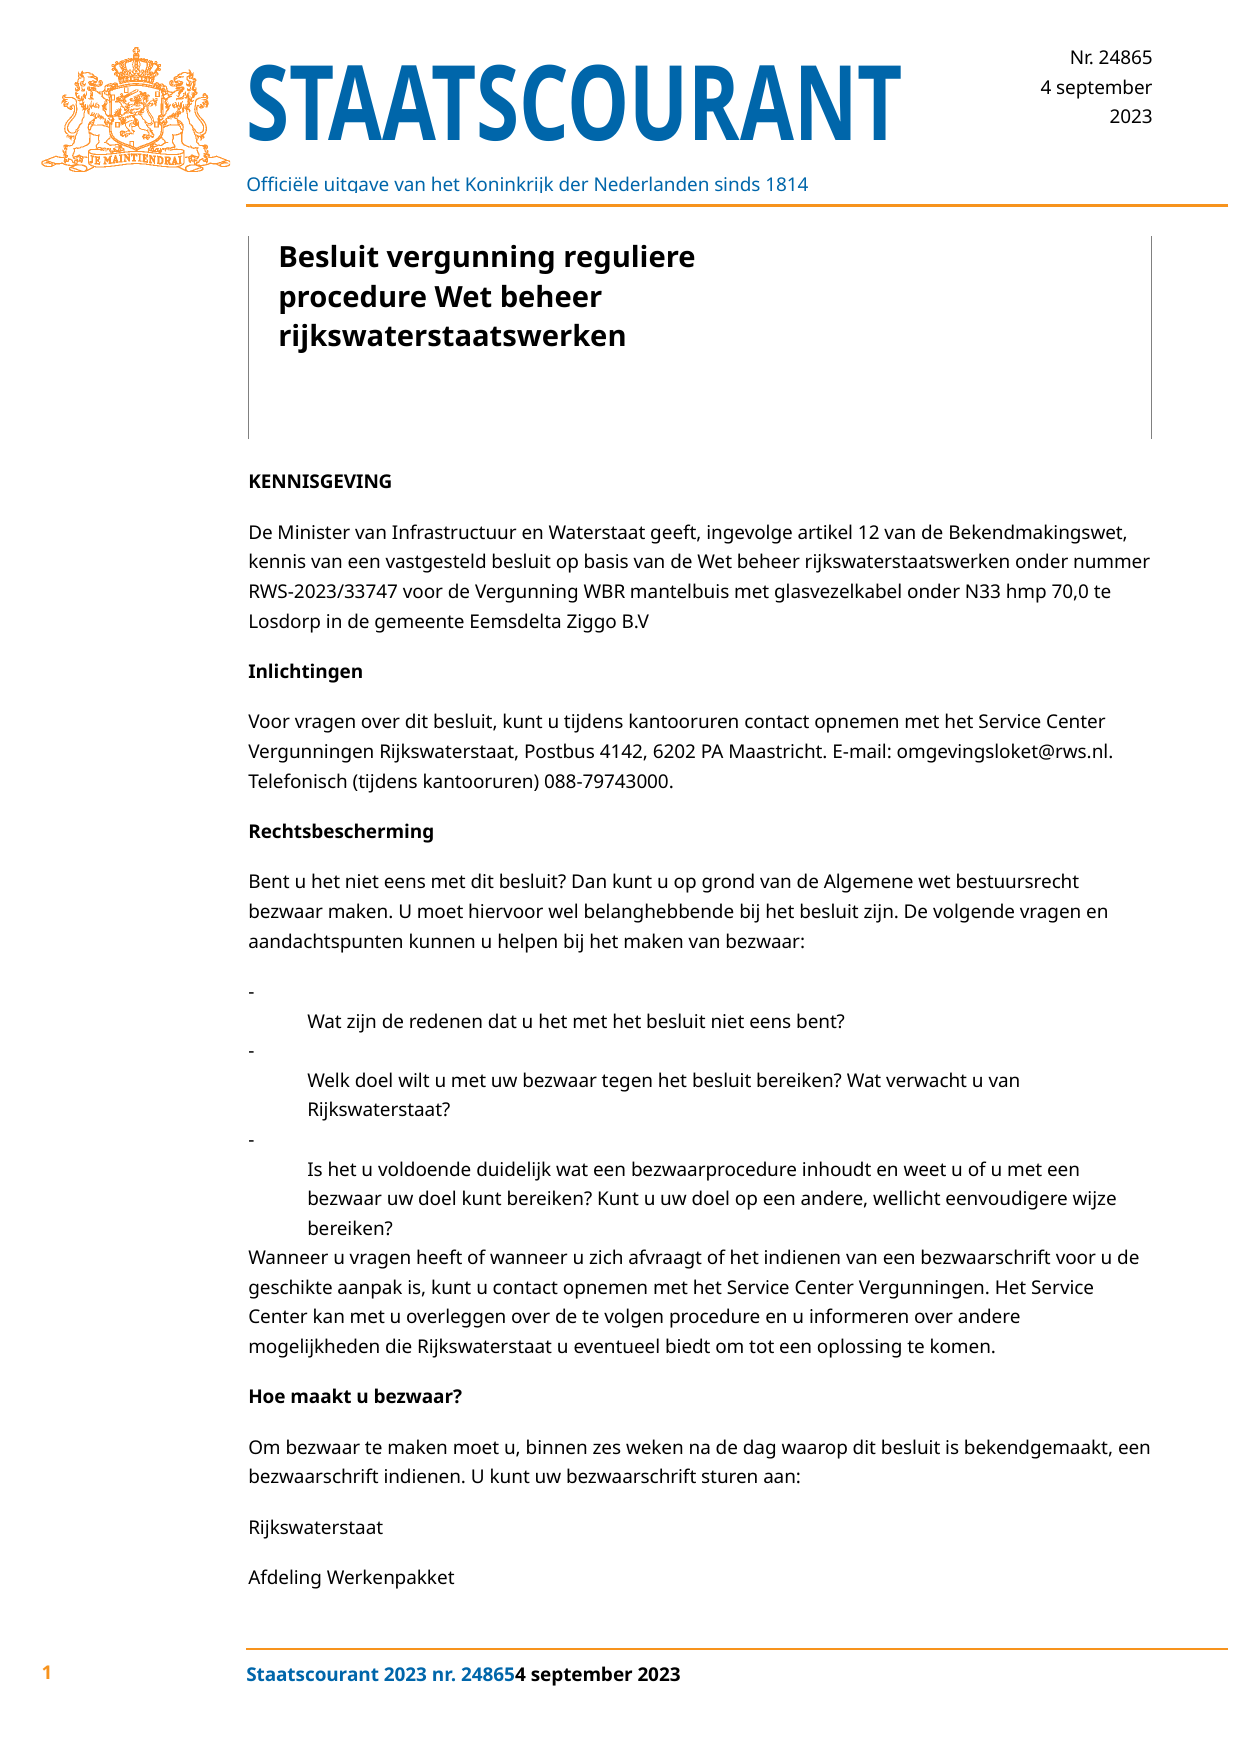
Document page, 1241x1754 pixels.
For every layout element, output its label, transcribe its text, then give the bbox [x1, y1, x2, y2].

text Bent u het niet eens met dit besluit? Dan kunt u op grond van de Algemene wet bestuursrecht bezwaar maken. U moet hiervoor wel belanghebbende bij het besluit zijn. De volgende vragen en aandachtspunten kunnen u helpen bij het maken van bezwaar: [248, 869, 1152, 953]
text Inlichtingen [248, 658, 1152, 684]
text Om bezwaar te maken moet u, binnen zes weken na de dag waarop dit besluit is bekendgemaakt, een bezwaarschrift indienen. U kunt uw bezwaarschrift sturen aan: [248, 1434, 1152, 1489]
text Rechtsbescherming [248, 818, 1152, 844]
table_header [1090, 236, 1151, 413]
table_header [850, 414, 1151, 439]
text Wanneer u vragen heeft of wanneer u zich afvraagt of het indienen van een bezwaarschrift voor u de geschikte aanpak is, kunt u contact opnemen met het Service Center Vergunningen. Het Service Center kan met u overleggen over de te volgen procedure en u informeren over andere mogelijkheden die Rijkswaterstaat u eventueel biedt om tot een oplossing te komen. [248, 1244, 1152, 1359]
text Voor vragen over dit besluit, kunt u tijdens kantooruren contact opnemen met het Service Center Vergunningen Rijkswaterstaat, Postbus 4142, 6202 PA Maastricht. E-mail: omgevingsloket@rws.nl. Telefonisch (tijdens kantooruren) 088-79743000. [248, 709, 1152, 793]
text De Minister van Infrastructuur en Waterstaat geeft, ingevolge artikel 12 van de Bekendmakingswet, kennis van een vastgesteld besluit op basis van de Wet beheer rijkswaterstaatswerken onder nummer RWS-2023/33747 voor de Vergunning WBR mantelbuis met glasvezelkabel onder N33 hmp 70,0 te Losdorp in de gemeente Eemsdelta Ziggo B.V [248, 519, 1152, 633]
text KENNISGEVING [248, 469, 1152, 494]
list Welk doel wilt u met uw bezwaar tegen het besluit bereiken? Wat verwacht u van Rijkswaterstaat? [248, 1067, 1152, 1122]
picture [912, 236, 1090, 414]
table_header [850, 236, 912, 413]
table_header Besluit vergunning reguliere procedure Wet beheer rijkswaterstaatswerken [249, 236, 850, 439]
text Hoe maakt u bezwaar? [248, 1384, 1152, 1409]
list Wat zijn de redenen dat u het met het besluit niet eens bent? [248, 1008, 1152, 1033]
text Rijkswaterstaat [248, 1514, 1152, 1540]
picture [41, 47, 231, 172]
text Afdeling Werkenpakket [248, 1564, 1152, 1590]
list Is het u voldoende duidelijk wat een bezwaarprocedure inhoudt en weet u of u met een bezwaar uw doel kunt bereiken? Kunt u uw doel op een andere, wellicht eenvoudigere wijze bereiken? [248, 1156, 1152, 1241]
